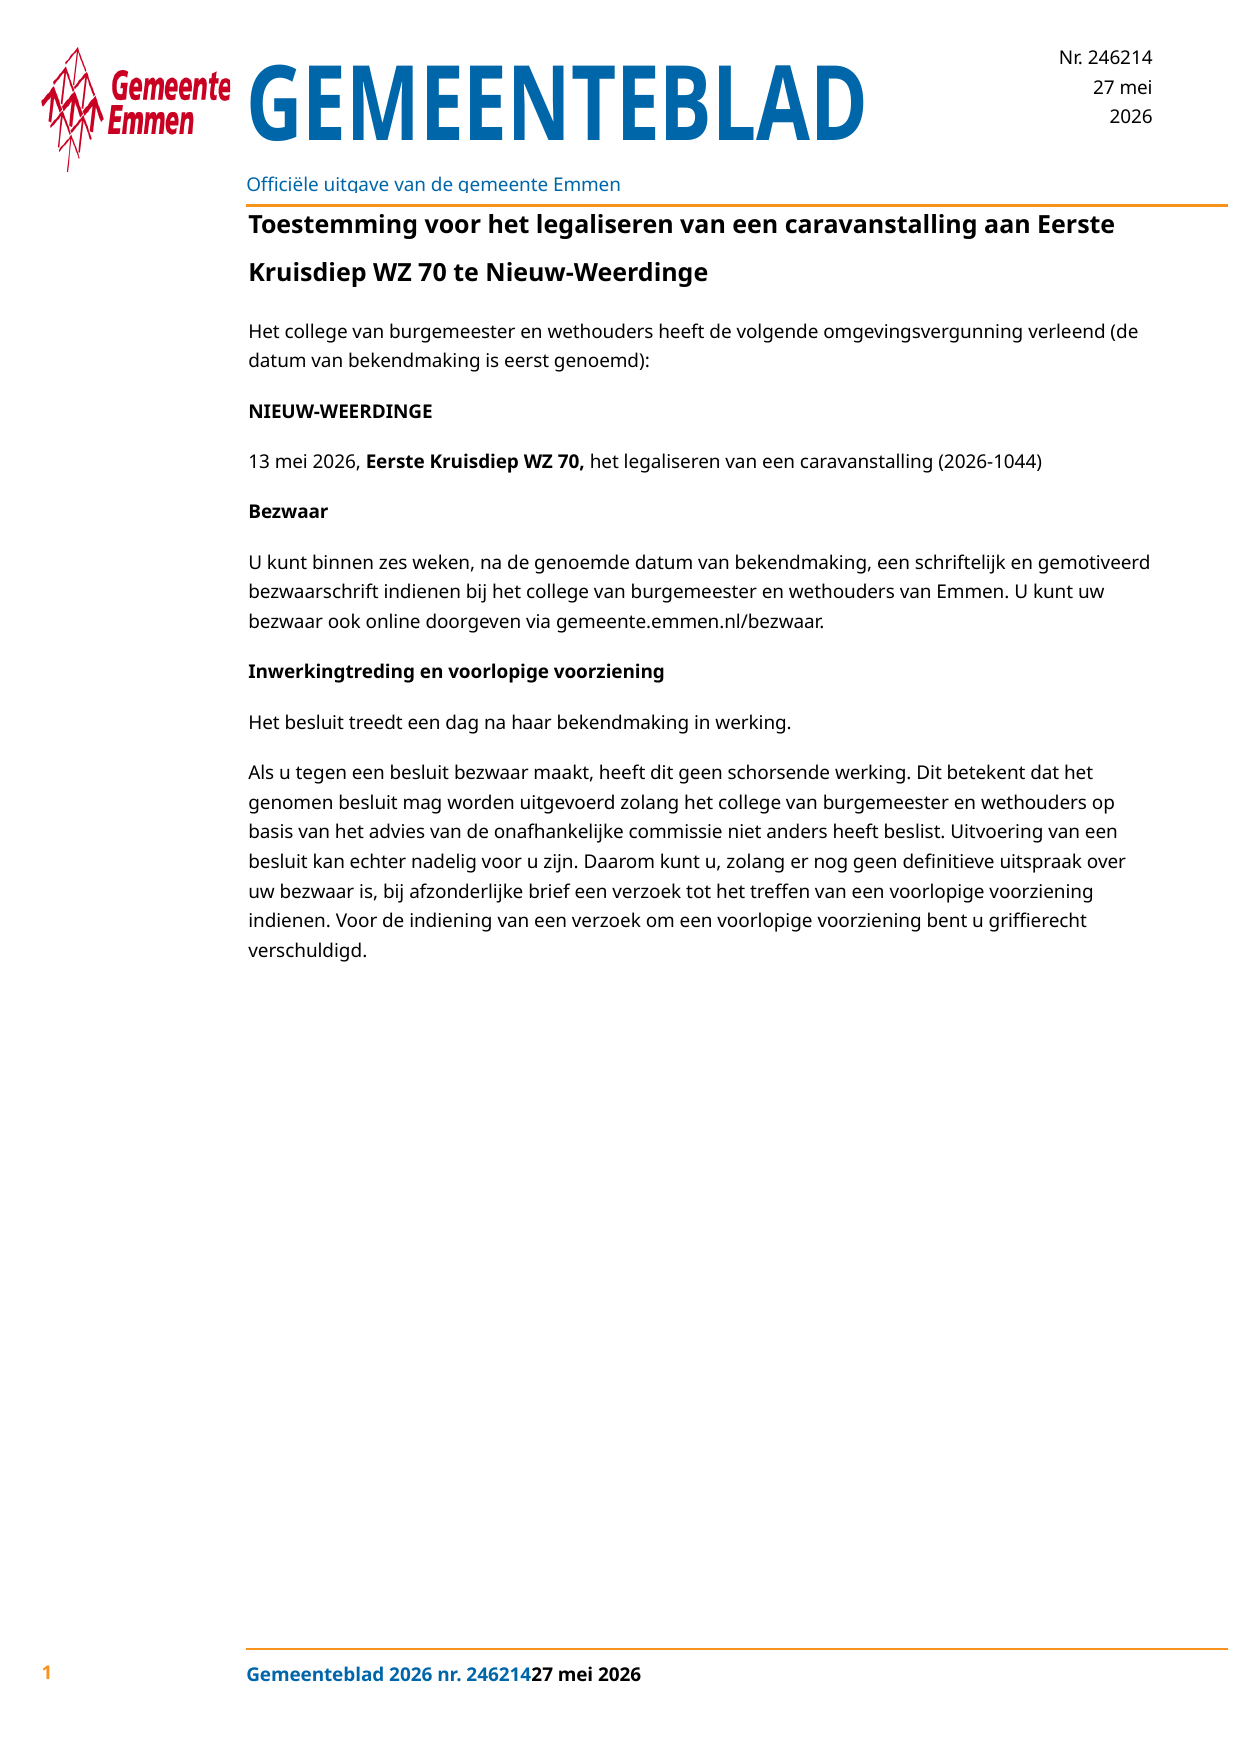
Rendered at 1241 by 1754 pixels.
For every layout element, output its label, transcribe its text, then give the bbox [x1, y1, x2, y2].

text Als u tegen een besluit bezwaar maakt, heeft dit geen schorsende werking. Dit betekent dat het genomen besluit mag worden uitgevoerd zolang het college van burgemeester en wethouders op basis van het advies van de onafhankelijke commissie niet anders heeft beslist. Uitvoering van een besluit kan echter nadelig voor u zijn. Daarom kunt u, zolang er nog geen definitieve uitspraak over uw bezwaar is, bij afzonderlijke brief een verzoek tot het treffen van een voorlopige voorziening indienen. Voor de indiening van een verzoek om een voorlopige voorziening bent u griffierecht verschuldigd. [248, 759, 1152, 963]
text Het besluit treedt een dag na haar bekendmaking in werking. [248, 709, 1152, 735]
text Inwerkingtreding en voorlopige voorziening [248, 659, 1152, 684]
text NIEUW-WEERDINGE [248, 398, 1152, 424]
text 13 mei 2026, Eerste Kruisdiep WZ 70, het legaliseren van een caravanstalling (2026-1044) [248, 448, 1152, 474]
text Toestemming voor het legaliseren van een caravanstalling aan Eerste Kruisdiep WZ 70 te Nieuw-Weerdinge [248, 207, 1152, 288]
picture [41, 47, 231, 172]
text Bezwaar [248, 499, 1152, 524]
text U kunt binnen zes weken, na de genoemde datum van bekendmaking, een schriftelijk en gemotiveerd bezwaarschrift indienen bij het college van burgemeester en wethouders van Emmen. U kunt uw bezwaar ook online doorgeven via gemeente.emmen.nl/bezwaar. [248, 549, 1152, 634]
text Het college van burgemeester en wethouders heeft de volgende omgevingsvergunning verleend (de datum van bekendmaking is eerst genoemd): [248, 318, 1152, 373]
